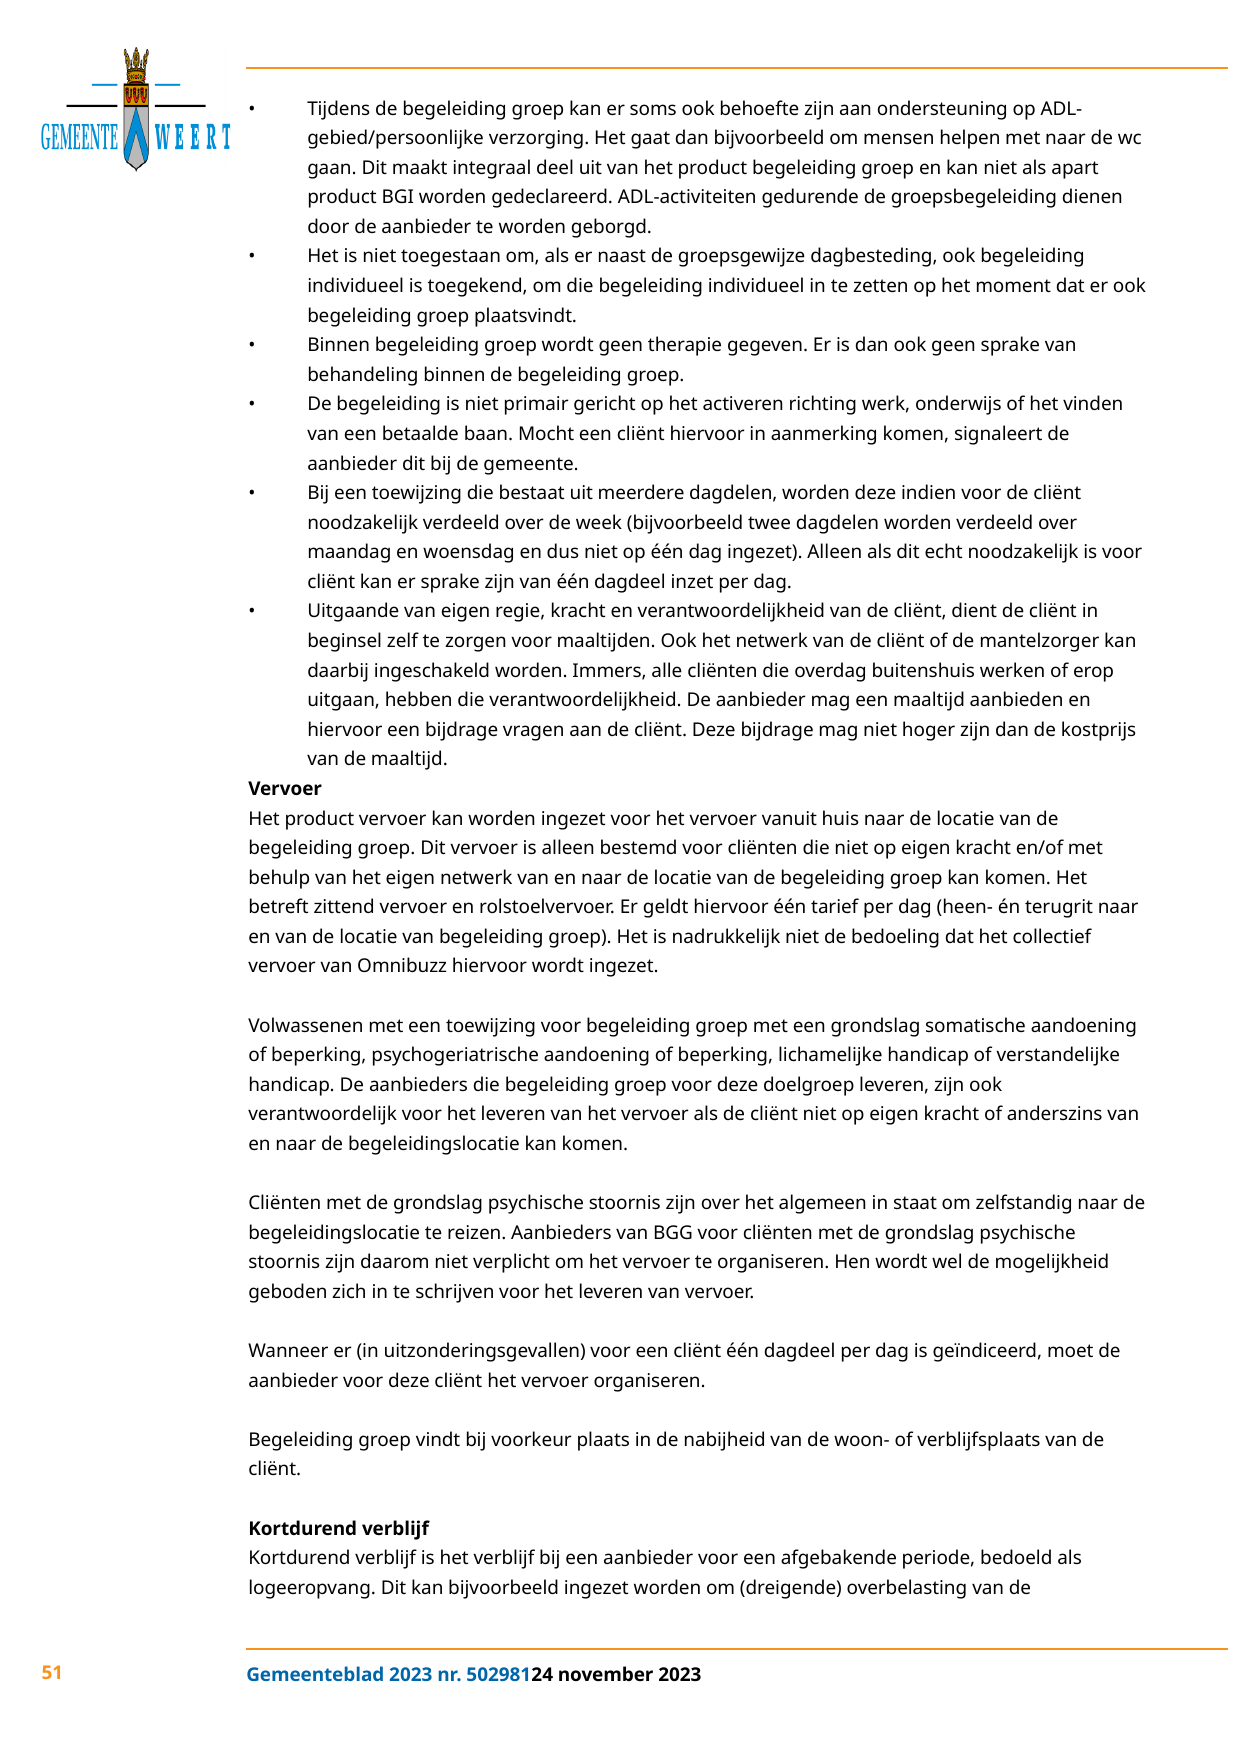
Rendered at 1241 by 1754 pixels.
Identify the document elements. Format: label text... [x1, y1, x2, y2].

picture [41, 47, 231, 172]
list Tijdens de begeleiding groep kan er soms ook behoefte zijn aan ondersteuning op ADL-gebied/persoonlijke verzorging. Het gaat dan bijvoorbeeld om mensen helpen met naar de wc gaan. Dit maakt integraal deel uit van het product begeleiding groep en kan niet als apart product BGI worden gedeclareerd. ADL-activiteiten gedurende de groepsbegeleiding dienen door de aanbieder te worden geborgd. [248, 95, 1152, 239]
text Kortdurend verblijf [248, 1515, 1152, 1541]
list Uitgaande van eigen regie, kracht en verantwoordelijkheid van de cliënt, dient de cliënt in beginsel zelf te zorgen voor maaltijden. Ook het netwerk van de cliënt of de mantelzorger kan daarbij ingeschakeld worden. Immers, alle cliënten die overdag buitenshuis werken of erop uitgaan, hebben die verantwoordelijkheid. De aanbieder mag een maaltijd aanbieden en hiervoor een bijdrage vragen aan de cliënt. Deze bijdrage mag niet hoger zijn dan de kostprijs van de maaltijd. [248, 598, 1152, 771]
text Vervoer [248, 775, 1152, 801]
text Kortdurend verblijf is het verblijf bij een aanbieder voor een afgebakende periode, bedoeld als logeeropvang. Dit kan bijvoorbeeld ingezet worden om (dreigende) overbelasting van de [248, 1544, 1152, 1600]
text Begeleiding groep vindt bij voorkeur plaats in de nabijheid van de woon- of verblijfsplaats van de cliënt. [248, 1426, 1152, 1481]
list Het is niet toegestaan om, als er naast de groepsgewijze dagbesteding, ook begeleiding individueel is toegekend, om die begeleiding individueel in te zetten op het moment dat er ook begeleiding groep plaatsvindt. [248, 243, 1152, 328]
list De begeleiding is niet primair gericht op het activeren richting werk, onderwijs of het vinden van een betaalde baan. Mocht een cliënt hiervoor in aanmerking komen, signaleert de aanbieder dit bij de gemeente. [248, 391, 1152, 476]
list Bij een toewijzing die bestaat uit meerdere dagdelen, worden deze indien voor de cliënt noodzakelijk verdeeld over de week (bijvoorbeeld twee dagdelen worden verdeeld over maandag en woensdag en dus niet op één dag ingezet). Alleen als dit echt noodzakelijk is voor cliënt kan er sprake zijn van één dagdeel inzet per dag. [248, 479, 1152, 594]
list Binnen begeleiding groep wordt geen therapie gegeven. Er is dan ook geen sprake van behandeling binnen de begeleiding groep. [248, 331, 1152, 387]
text Volwassenen met een toewijzing voor begeleiding groep met een grondslag somatische aandoening of beperking, psychogeriatrische aandoening of beperking, lichamelijke handicap of verstandelijke handicap. De aanbieders die begeleiding groep voor deze doelgroep leveren, zijn ook verantwoordelijk voor het leveren van het vervoer als de cliënt niet op eigen kracht of anderszins van en naar de begeleidingslocatie kan komen. [248, 1012, 1152, 1156]
text Het product vervoer kan worden ingezet voor het vervoer vanuit huis naar de locatie van de begeleiding groep. Dit vervoer is alleen bestemd voor cliënten die niet op eigen kracht en/of met behulp van het eigen netwerk van en naar de locatie van de begeleiding groep kan komen. Het betreft zittend vervoer en rolstoelvervoer. Er geldt hiervoor één tarief per dag (heen- én terugrit naar en van de locatie van begeleiding groep). Het is nadrukkelijk niet de bedoeling dat het collectief vervoer van Omnibuzz hiervoor wordt ingezet. [248, 805, 1152, 978]
text Wanneer er (in uitzonderingsgevallen) voor een cliënt één dagdeel per dag is geïndiceerd, moet de aanbieder voor deze cliënt het vervoer organiseren. [248, 1337, 1152, 1393]
text Cliënten met de grondslag psychische stoornis zijn over het algemeen in staat om zelfstandig naar de begeleidingslocatie te reizen. Aanbieders van BGG voor cliënten met de grondslag psychische stoornis zijn daarom niet verplicht om het vervoer te organiseren. Hen wordt wel de mogelijkheid geboden zich in te schrijven voor het leveren van vervoer. [248, 1189, 1152, 1304]
